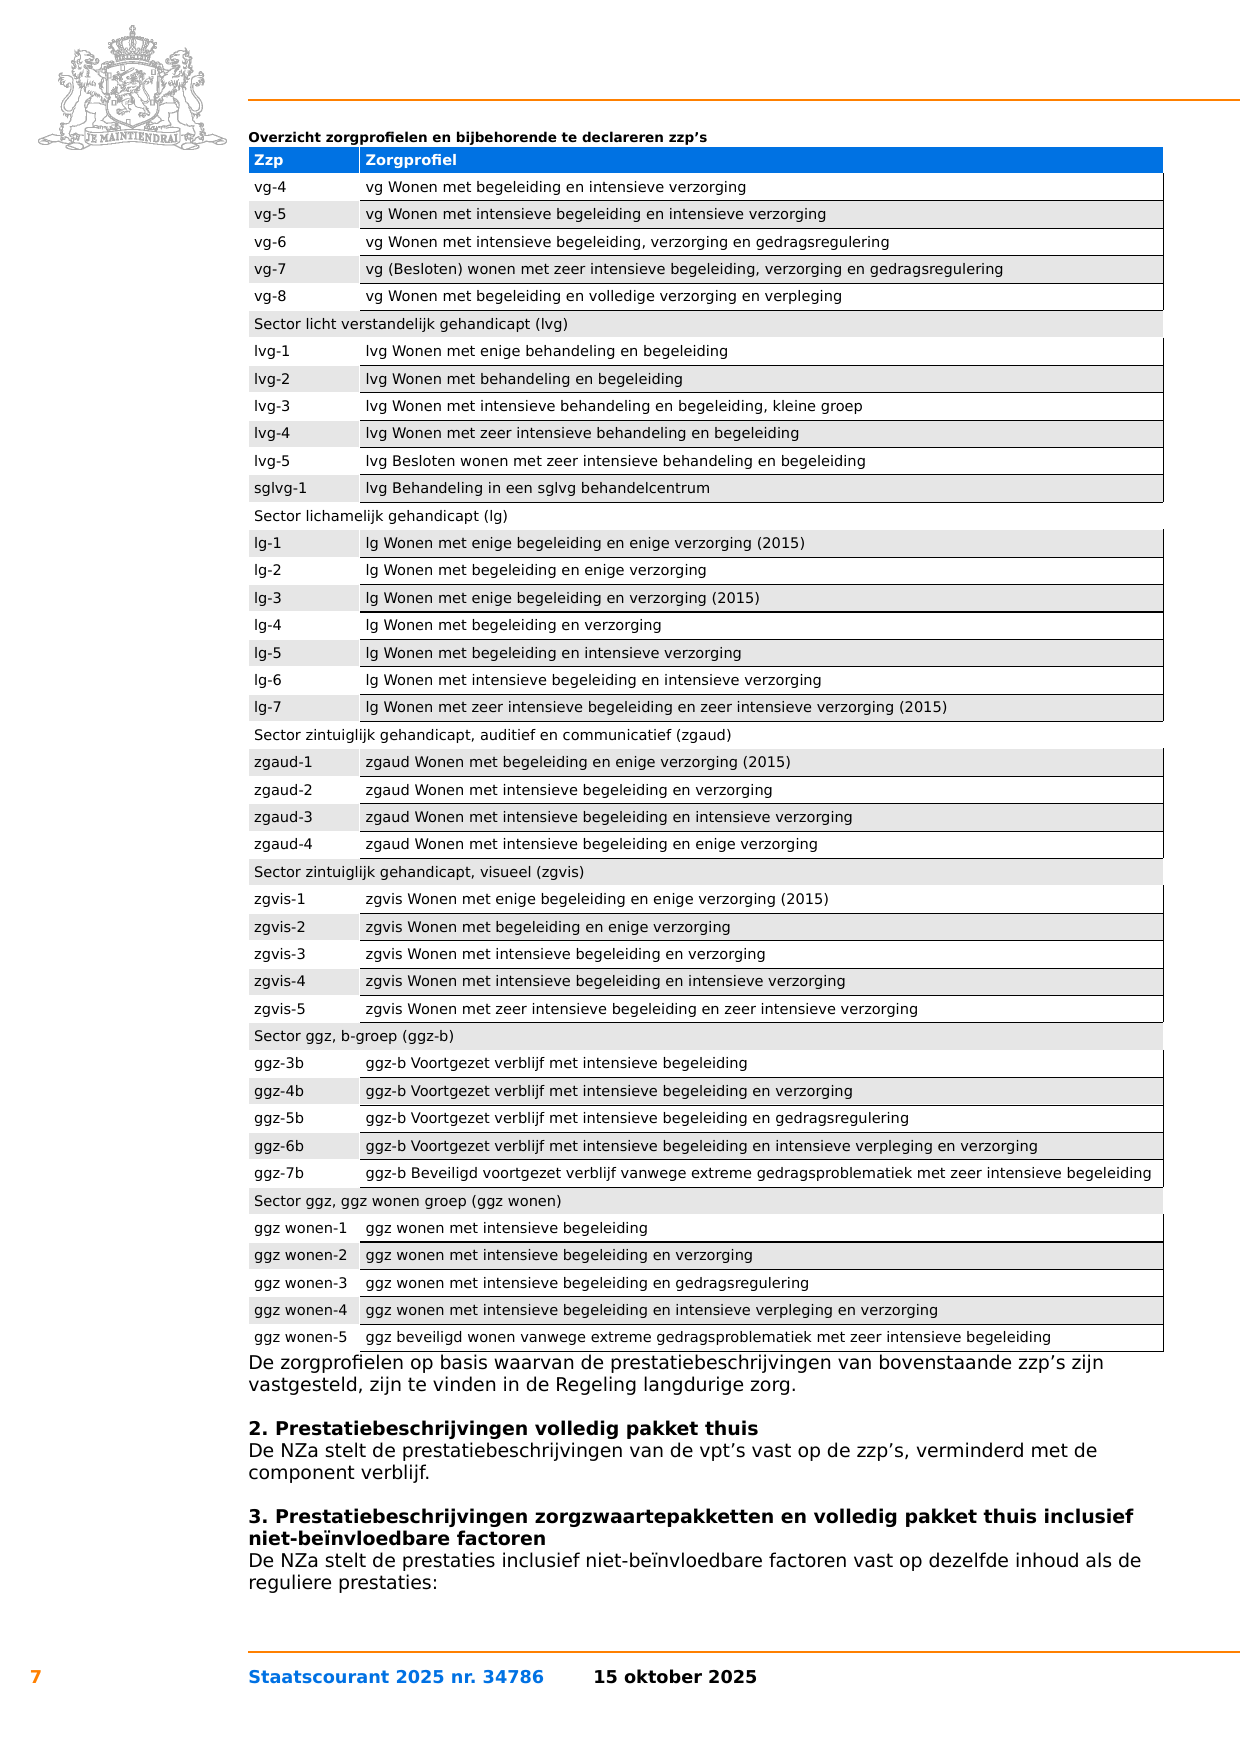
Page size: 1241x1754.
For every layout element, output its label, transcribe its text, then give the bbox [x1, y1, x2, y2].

table_cell lvg Wonen met intensieve behandeling en begeleiding, kleine groep [360, 393, 1163, 419]
table_cell Zzp [249, 147, 359, 173]
table_cell zgvis-3 [249, 941, 359, 967]
table_cell zgvis-1 [249, 886, 359, 913]
table_cell lvg-4 [249, 421, 359, 447]
table_cell ggz wonen met intensieve begeleiding en gedragsregulering [360, 1270, 1163, 1296]
table_cell ggz-3b [249, 1051, 359, 1077]
table_cell vg Wonen met begeleiding en volledige verzorging en verpleging [360, 284, 1163, 310]
table_cell ggz wonen-5 [249, 1325, 359, 1351]
table_cell lg-2 [249, 558, 359, 584]
table_cell zgaud-4 [249, 832, 359, 858]
table_cell ggz-4b [249, 1078, 359, 1104]
table_cell Sector ggz, ggz wonen groep (ggz wonen) [249, 1188, 1163, 1214]
table_cell zgvis-2 [249, 914, 359, 940]
table_cell lvg-2 [249, 366, 359, 392]
table_cell ggz wonen met intensieve begeleiding en intensieve verpleging en verzorging [360, 1297, 1163, 1324]
table_cell lg Wonen met enige begeleiding en enige verzorging (2015) [360, 530, 1163, 557]
table_cell ggz-7b [249, 1160, 359, 1187]
table_cell Sector ggz, b-groep (ggz-b) [249, 1023, 1163, 1050]
table_cell zgvis Wonen met intensieve begeleiding en intensieve verzorging [360, 969, 1163, 995]
table_cell ggz-5b [249, 1106, 359, 1132]
table_cell lg-4 [249, 613, 359, 639]
table_cell zgvis Wonen met zeer intensieve begeleiding en zeer intensieve verzorging [360, 996, 1163, 1022]
table_cell zgaud Wonen met intensieve begeleiding en verzorging [360, 777, 1163, 803]
table_cell ggz-b Voortgezet verblijf met intensieve begeleiding [360, 1051, 1163, 1077]
table_cell lvg Besloten wonen met zeer intensieve behandeling en begeleiding [360, 448, 1163, 474]
subtitle 2. Prestatiebeschrijvingen volledig pakket thuis [248, 1418, 1163, 1440]
table_cell ggz wonen met intensieve begeleiding en verzorging [360, 1243, 1163, 1269]
picture [38, 25, 227, 150]
table_cell zgvis Wonen met intensieve begeleiding en verzorging [360, 941, 1163, 967]
table_cell vg-7 [249, 256, 359, 283]
table_cell Sector zintuiglijk gehandicapt, auditief en communicatief (zgaud) [249, 722, 1163, 748]
table_cell zgaud-1 [249, 749, 359, 776]
table_cell lvg-1 [249, 339, 359, 365]
table_cell lvg Wonen met behandeling en begeleiding [360, 366, 1163, 392]
table_cell lvg Behandeling in een sglvg behandelcentrum [360, 475, 1163, 502]
table_cell lg Wonen met begeleiding en intensieve verzorging [360, 640, 1163, 666]
table_cell vg Wonen met begeleiding en intensieve verzorging [360, 174, 1163, 200]
table_cell zgaud Wonen met intensieve begeleiding en intensieve verzorging [360, 804, 1163, 831]
table_cell ggz-b Voortgezet verblijf met intensieve begeleiding en intensieve verpleging en verzorging [360, 1133, 1163, 1159]
table_cell lg-7 [249, 695, 359, 721]
table_header Overzicht zorgprofielen en bijbehorende te declareren zzp’s [248, 130, 1163, 146]
table_cell zgaud Wonen met begeleiding en enige verzorging (2015) [360, 749, 1163, 776]
table_cell ggz beveiligd wonen vanwege extreme gedragsproblematiek met zeer intensieve begeleiding [360, 1325, 1163, 1351]
table_cell ggz wonen-1 [249, 1215, 359, 1241]
table_cell lvg Wonen met zeer intensieve behandeling en begeleiding [360, 421, 1163, 447]
table_cell zgaud Wonen met intensieve begeleiding en enige verzorging [360, 832, 1163, 858]
table_cell ggz wonen-2 [249, 1243, 359, 1269]
table_cell zgaud-2 [249, 777, 359, 803]
table_cell vg Wonen met intensieve begeleiding, verzorging en gedragsregulering [360, 229, 1163, 255]
table_cell ggz wonen met intensieve begeleiding [360, 1215, 1163, 1241]
table_cell Sector licht verstandelijk gehandicapt (lvg) [249, 311, 1163, 337]
table_cell Zorgprofiel [360, 147, 1163, 173]
table_cell lvg-5 [249, 448, 359, 474]
table_cell zgaud-3 [249, 804, 359, 831]
table_cell vg-6 [249, 229, 359, 255]
table_cell vg-4 [249, 174, 359, 200]
table_cell lg Wonen met zeer intensieve begeleiding en zeer intensieve verzorging (2015) [360, 695, 1163, 721]
table_cell zgvis-4 [249, 969, 359, 995]
table_cell lvg-3 [249, 393, 359, 419]
table_cell ggz-b Voortgezet verblijf met intensieve begeleiding en verzorging [360, 1078, 1163, 1104]
table_cell zgvis-5 [249, 996, 359, 1022]
table_cell lg-6 [249, 667, 359, 693]
table_cell lg-3 [249, 585, 359, 611]
table_cell ggz-b Beveiligd voortgezet verblijf vanwege extreme gedragsproblematiek met zeer intensieve begeleiding [360, 1160, 1163, 1187]
table_cell vg Wonen met intensieve begeleiding en intensieve verzorging [360, 201, 1163, 228]
table_cell lg Wonen met begeleiding en enige verzorging [360, 558, 1163, 584]
table_cell Sector lichamelijk gehandicapt (lg) [249, 503, 1163, 529]
table_cell ggz-6b [249, 1133, 359, 1159]
table_cell zgvis Wonen met begeleiding en enige verzorging [360, 914, 1163, 940]
table_cell vg (Besloten) wonen met zeer intensieve begeleiding, verzorging en gedragsregulering [360, 256, 1163, 283]
table_cell lg Wonen met enige begeleiding en verzorging (2015) [360, 585, 1163, 611]
table_cell lg Wonen met intensieve begeleiding en intensieve verzorging [360, 667, 1163, 693]
table_cell Sector zintuiglijk gehandicapt, visueel (zgvis) [249, 859, 1163, 885]
table_cell ggz wonen-4 [249, 1297, 359, 1324]
table_cell lvg Wonen met enige behandeling en begeleiding [360, 339, 1163, 365]
table_cell ggz wonen-3 [249, 1270, 359, 1296]
table_cell vg-8 [249, 284, 359, 310]
table_cell zgvis Wonen met enige begeleiding en enige verzorging (2015) [360, 886, 1163, 913]
table_cell sglvg-1 [249, 475, 359, 502]
subtitle 3. Prestatiebeschrijvingen zorgzwaartepakketten en volledig pakket thuis inclusief niet-beïnvloedbare factoren [248, 1506, 1163, 1550]
table_cell lg-1 [249, 530, 359, 557]
text De NZa stelt de prestatiebeschrijvingen van de vpt’s vast op de zzp’s, verminderd met de component verblijf. [248, 1440, 1163, 1484]
table_cell ggz-b Voortgezet verblijf met intensieve begeleiding en gedragsregulering [360, 1106, 1163, 1132]
table_cell vg-5 [249, 201, 359, 228]
text De zorgprofielen op basis waarvan de prestatiebeschrijvingen van bovenstaande zzp’s zijn vastgesteld, zijn te vinden in de Regeling langdurige zorg. [248, 1352, 1163, 1396]
table_cell lg Wonen met begeleiding en verzorging [360, 613, 1163, 639]
text De NZa stelt de prestaties inclusief niet-beïnvloedbare factoren vast op dezelfde inhoud als de reguliere prestaties: [248, 1550, 1163, 1594]
table_cell lg-5 [249, 640, 359, 666]
